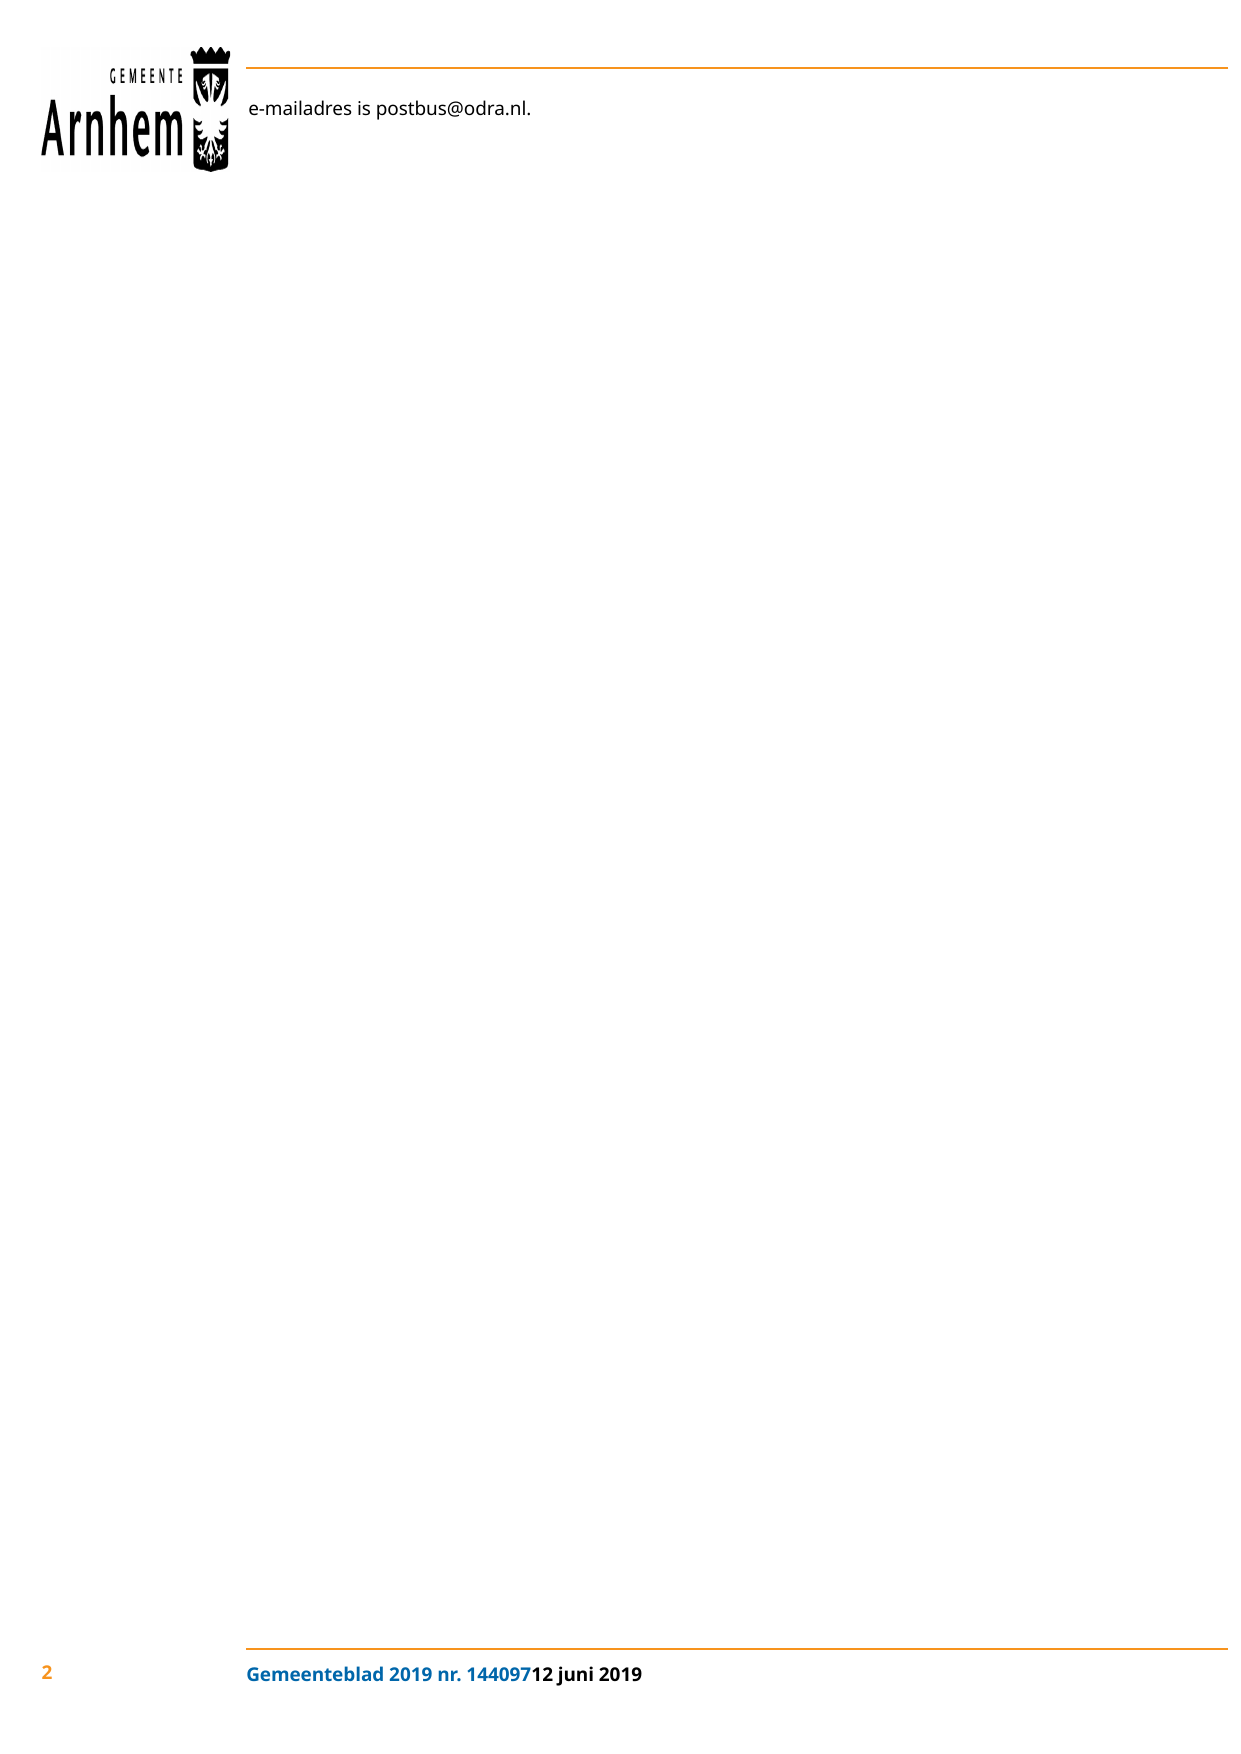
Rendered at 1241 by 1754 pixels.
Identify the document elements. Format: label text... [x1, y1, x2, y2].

picture [41, 47, 231, 172]
text e-mailadres is postbus@odra.nl. [248, 95, 1152, 121]
